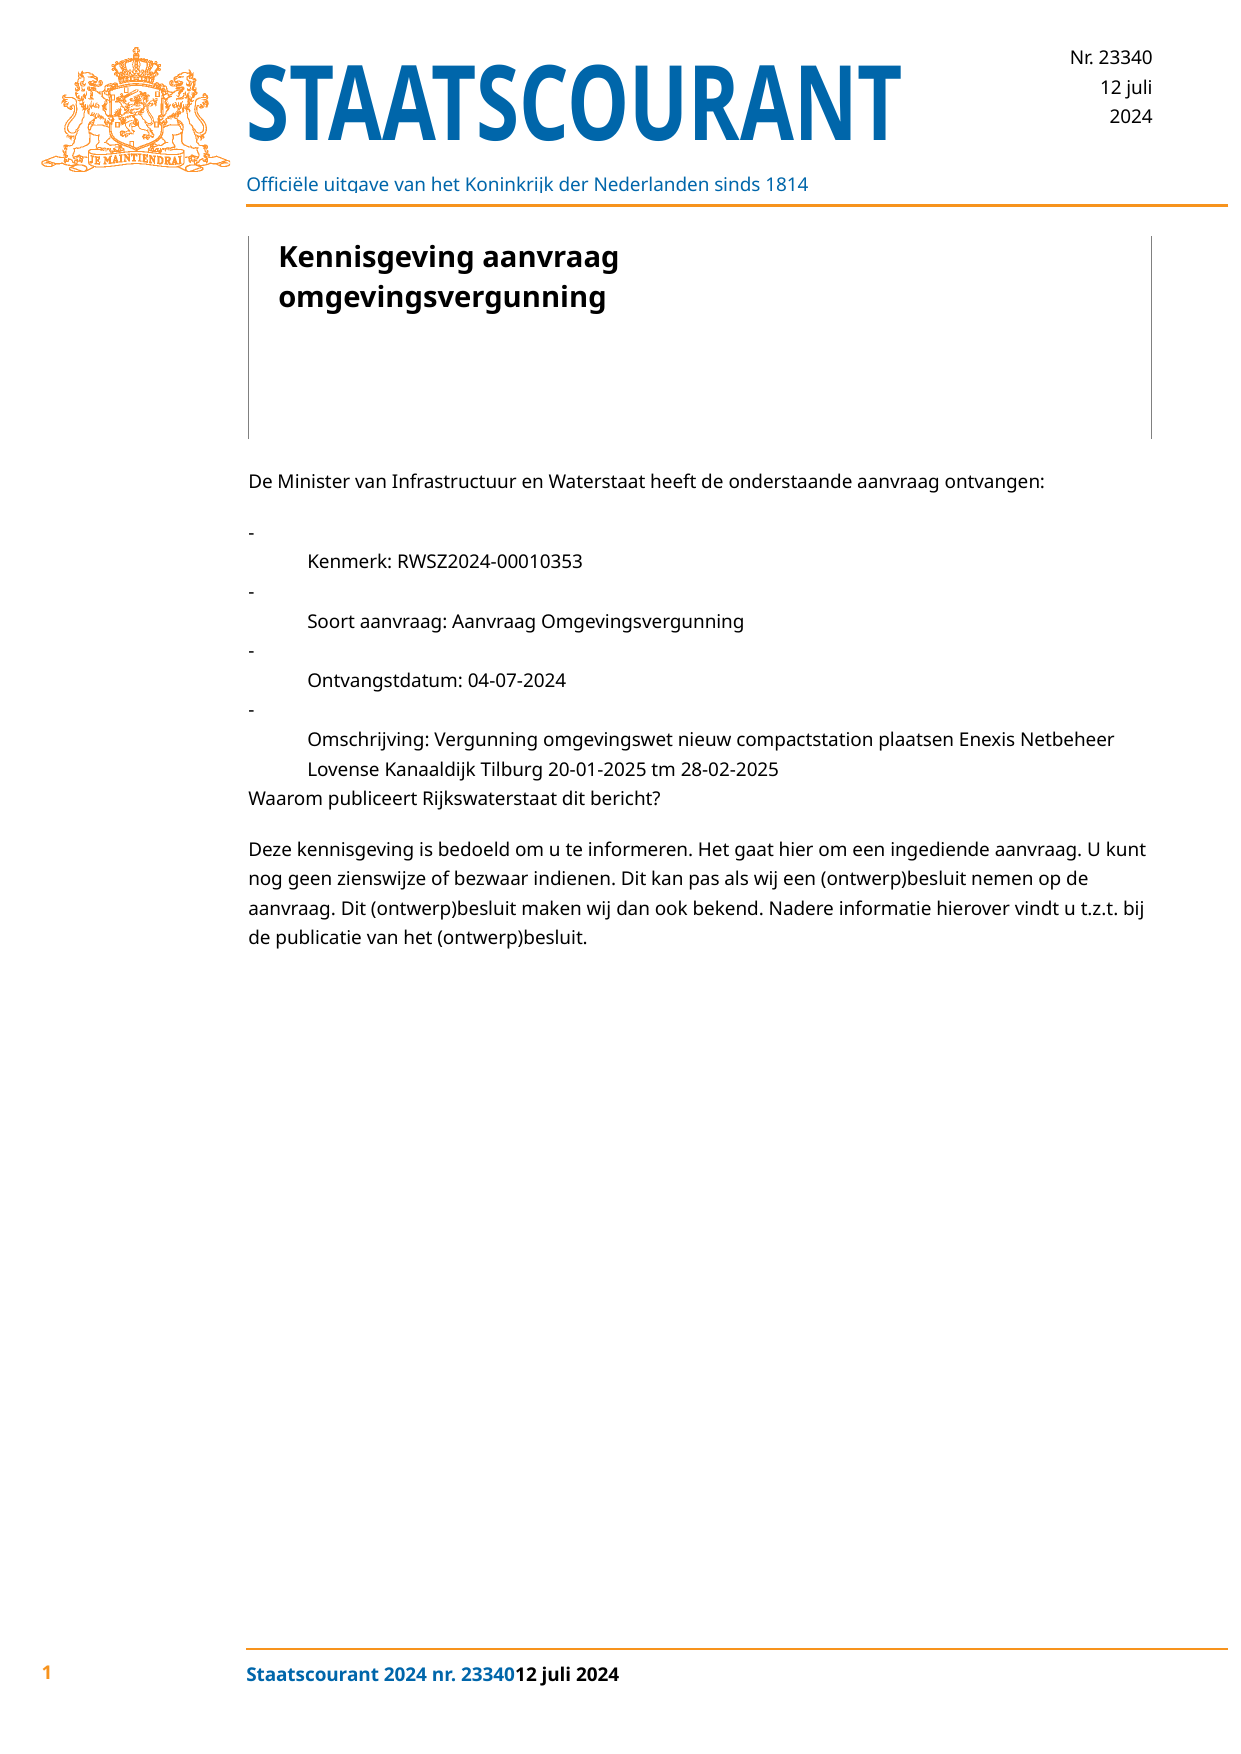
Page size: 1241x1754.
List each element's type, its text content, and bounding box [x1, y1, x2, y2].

table_header [1090, 236, 1151, 413]
list Soort aanvraag: Aanvraag Omgevingsvergunning [248, 608, 1152, 633]
table_header Kennisgeving aanvraag omgevingsvergunning [249, 236, 850, 439]
list Kenmerk: RWSZ2024-00010353 [248, 549, 1152, 574]
picture [41, 47, 231, 172]
table_header [850, 236, 912, 413]
list Omschrijving: Vergunning omgevingswet nieuw compactstation plaatsen Enexis Netbeheer Lovense Kanaaldijk Tilburg 20-01-2025 tm 28-02-2025 [248, 726, 1152, 781]
table_header [850, 414, 1151, 439]
list Ontvangstdatum: 04-07-2024 [248, 667, 1152, 693]
text Deze kennisgeving is bedoeld om u te informeren. Het gaat hier om een ingediende aanvraag. U kunt nog geen zienswijze of bezwaar indienen. Dit kan pas als wij een (ontwerp)besluit nemen op de aanvraag. Dit (ontwerp)besluit maken wij dan ook bekend. Nadere informatie hierover vindt u t.z.t. bij de publicatie van het (ontwerp)besluit. [248, 836, 1152, 950]
text De Minister van Infrastructuur en Waterstaat heeft de onderstaande aanvraag ontvangen: [248, 469, 1152, 494]
picture [912, 236, 1090, 414]
text Waarom publiceert Rijkswaterstaat dit bericht? [248, 785, 1152, 811]
